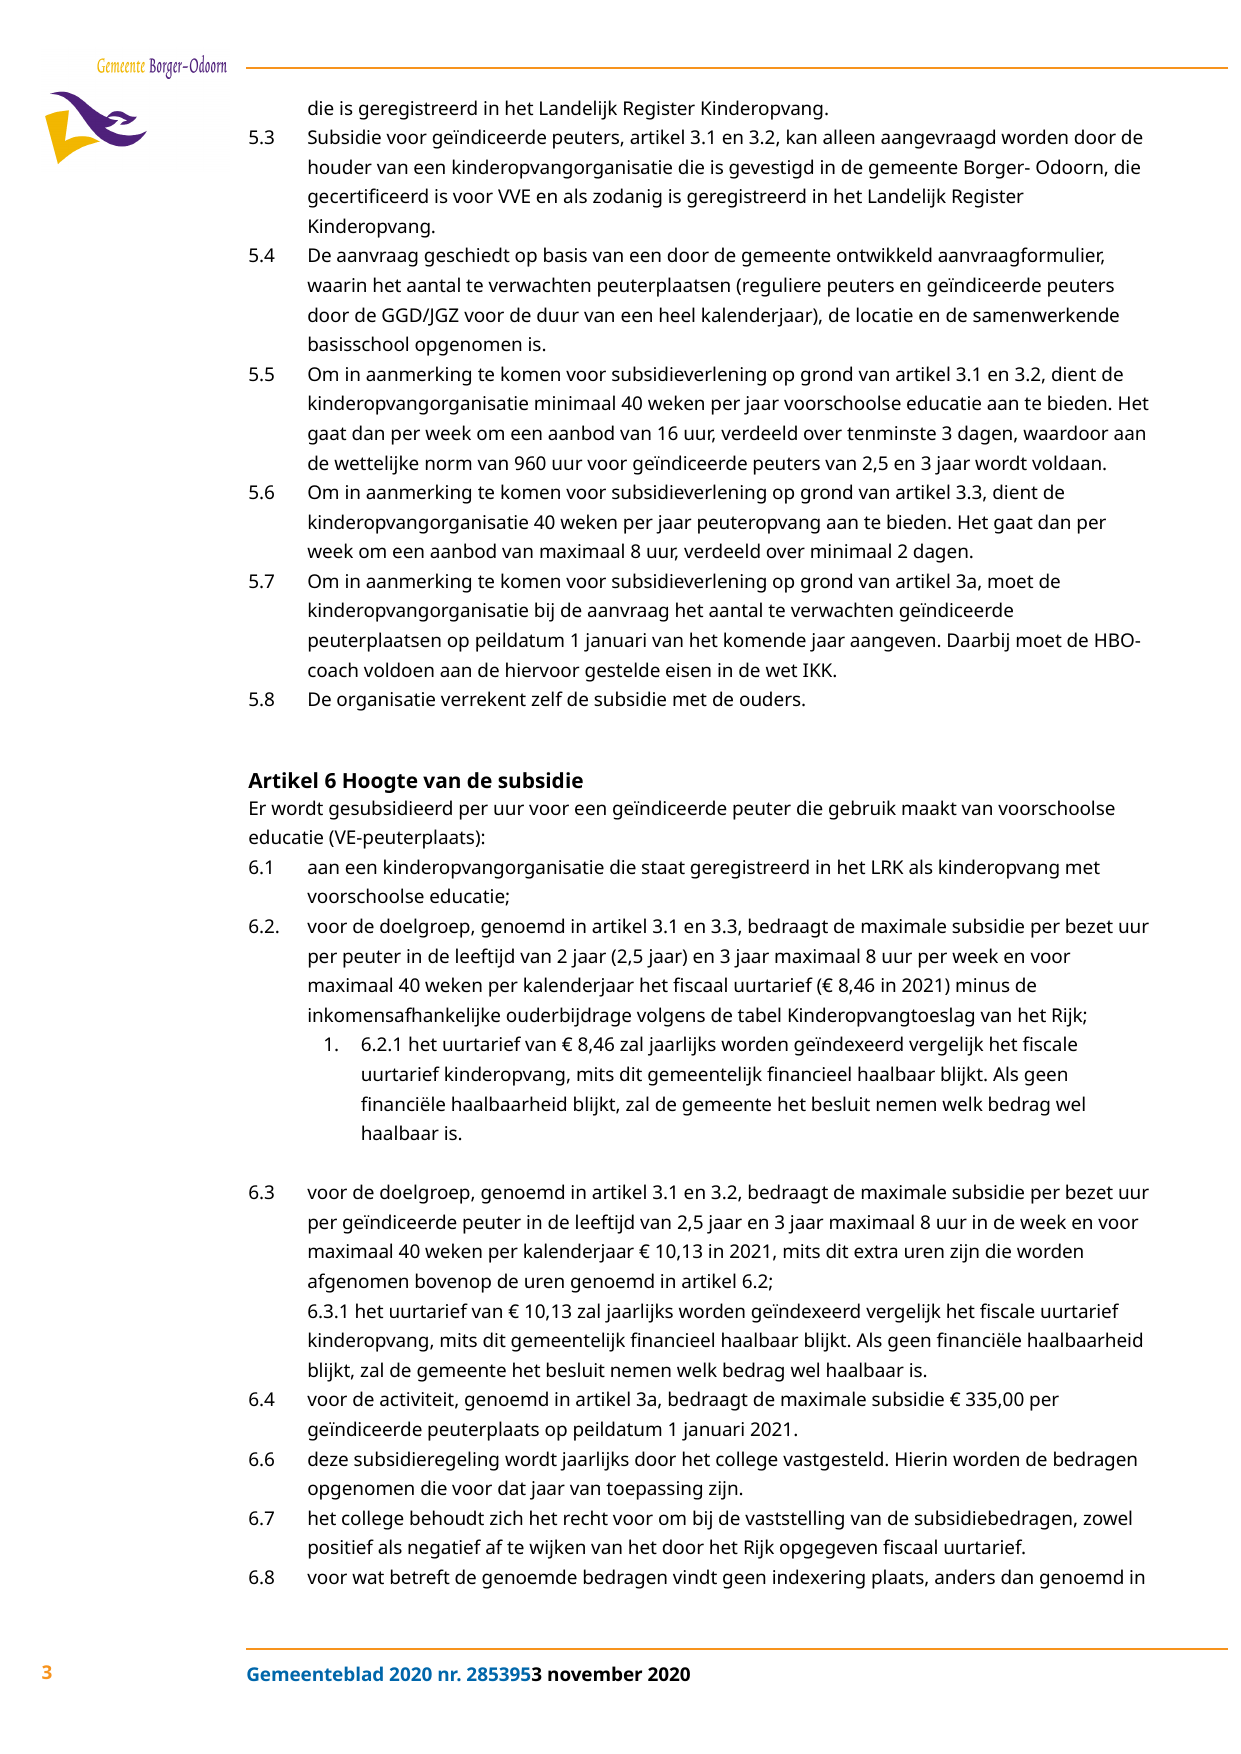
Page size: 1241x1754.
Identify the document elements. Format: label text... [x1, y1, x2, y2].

picture [41, 47, 231, 172]
list voor de doelgroep, genoemd in artikel 3.1 en 3.3, bedraagt de maximale subsidie per bezet uur per peuter in de leeftijd van 2 jaar (2,5 jaar) en 3 jaar maximaal 8 uur per week en voor maximaal 40 weken per kalenderjaar het fiscaal uurtarief (€ 8,46 in 2021) minus de inkomensafhankelijke ouderbijdrage volgens de tabel Kinderopvangtoeslag van het Rijk; [248, 913, 1152, 1028]
list deze subsidieregeling wordt jaarlijks door het college vastgesteld. Hierin worden de bedragen opgenomen die voor dat jaar van toepassing zijn. [248, 1446, 1152, 1501]
list voor wat betreft de genoemde bedragen vindt geen indexering plaats, anders dan genoemd in [248, 1564, 1152, 1590]
list die is geregistreerd in het Landelijk Register Kinderopvang. [248, 95, 1152, 121]
list 6.3.1 het uurtarief van € 10,13 zal jaarlijks worden geïndexeerd vergelijk het fiscale uurtarief kinderopvang, mits dit gemeentelijk financieel haalbaar blijkt. Als geen financiële haalbaarheid blijkt, zal de gemeente het besluit nemen welk bedrag wel haalbaar is. [248, 1298, 1152, 1383]
list het college behoudt zich het recht voor om bij de vaststelling van de subsidiebedragen, zowel positief als negatief af te wijken van het door het Rijk opgegeven fiscaal uurtarief. [248, 1505, 1152, 1560]
list Subsidie voor geïndiceerde peuters, artikel 3.1 en 3.2, kan alleen aangevraagd worden door de houder van een kinderopvangorganisatie die is gevestigd in de gemeente Borger- Odoorn, die gecertificeerd is voor VVE en als zodanig is geregistreerd in het Landelijk Register Kinderopvang. [248, 124, 1152, 239]
list voor de doelgroep, genoemd in artikel 3.1 en 3.2, bedraagt de maximale subsidie per bezet uur per geïndiceerde peuter in de leeftijd van 2,5 jaar en 3 jaar maximaal 8 uur in de week en voor maximaal 40 weken per kalenderjaar € 10,13 in 2021, mits dit extra uren zijn die worden afgenomen bovenop de uren genoemd in artikel 6.2; [248, 1179, 1152, 1294]
text Er wordt gesubsidieerd per uur voor een geïndiceerde peuter die gebruik maakt van voorschoolse educatie (VE-peuterplaats): [248, 795, 1152, 850]
list De organisatie verrekent zelf de subsidie met de ouders. [248, 686, 1152, 712]
list De aanvraag geschiedt op basis van een door de gemeente ontwikkeld aanvraagformulier, waarin het aantal te verwachten peuterplaatsen (reguliere peuters en geïndiceerde peuters door de GGD/JGZ voor de duur van een heel kalenderjaar), de locatie en de samenwerkende basisschool opgenomen is. [248, 243, 1152, 357]
text Artikel 6 Hoogte van de subsidie [248, 766, 1152, 795]
list voor de activiteit, genoemd in artikel 3a, bedraagt de maximale subsidie € 335,00 per geïndiceerde peuterplaats op peildatum 1 januari 2021. [248, 1387, 1152, 1442]
list 6.2.1 het uurtarief van € 8,46 zal jaarlijks worden geïndexeerd vergelijk het fiscale uurtarief kinderopvang, mits dit gemeentelijk financieel haalbaar blijkt. Als geen financiële haalbaarheid blijkt, zal de gemeente het besluit nemen welk bedrag wel haalbaar is. [323, 1032, 1152, 1146]
list aan een kinderopvangorganisatie die staat geregistreerd in het LRK als kinderopvang met voorschoolse educatie; [248, 854, 1152, 909]
list Om in aanmerking te komen voor subsidieverlening op grond van artikel 3.3, dient de kinderopvangorganisatie 40 weken per jaar peuteropvang aan te bieden. Het gaat dan per week om een aanbod van maximaal 8 uur, verdeeld over minimaal 2 dagen. [248, 479, 1152, 564]
list Om in aanmerking te komen voor subsidieverlening op grond van artikel 3a, moet de kinderopvangorganisatie bij de aanvraag het aantal te verwachten geïndiceerde peuterplaatsen op peildatum 1 januari van het komende jaar aangeven. Daarbij moet de HBO-coach voldoen aan de hiervoor gestelde eisen in de wet IKK. [248, 568, 1152, 683]
list Om in aanmerking te komen voor subsidieverlening op grond van artikel 3.1 en 3.2, dient de kinderopvangorganisatie minimaal 40 weken per jaar voorschoolse educatie aan te bieden. Het gaat dan per week om een aanbod van 16 uur, verdeeld over tenminste 3 dagen, waardoor aan de wettelijke norm van 960 uur voor geïndiceerde peuters van 2,5 en 3 jaar wordt voldaan. [248, 361, 1152, 476]
